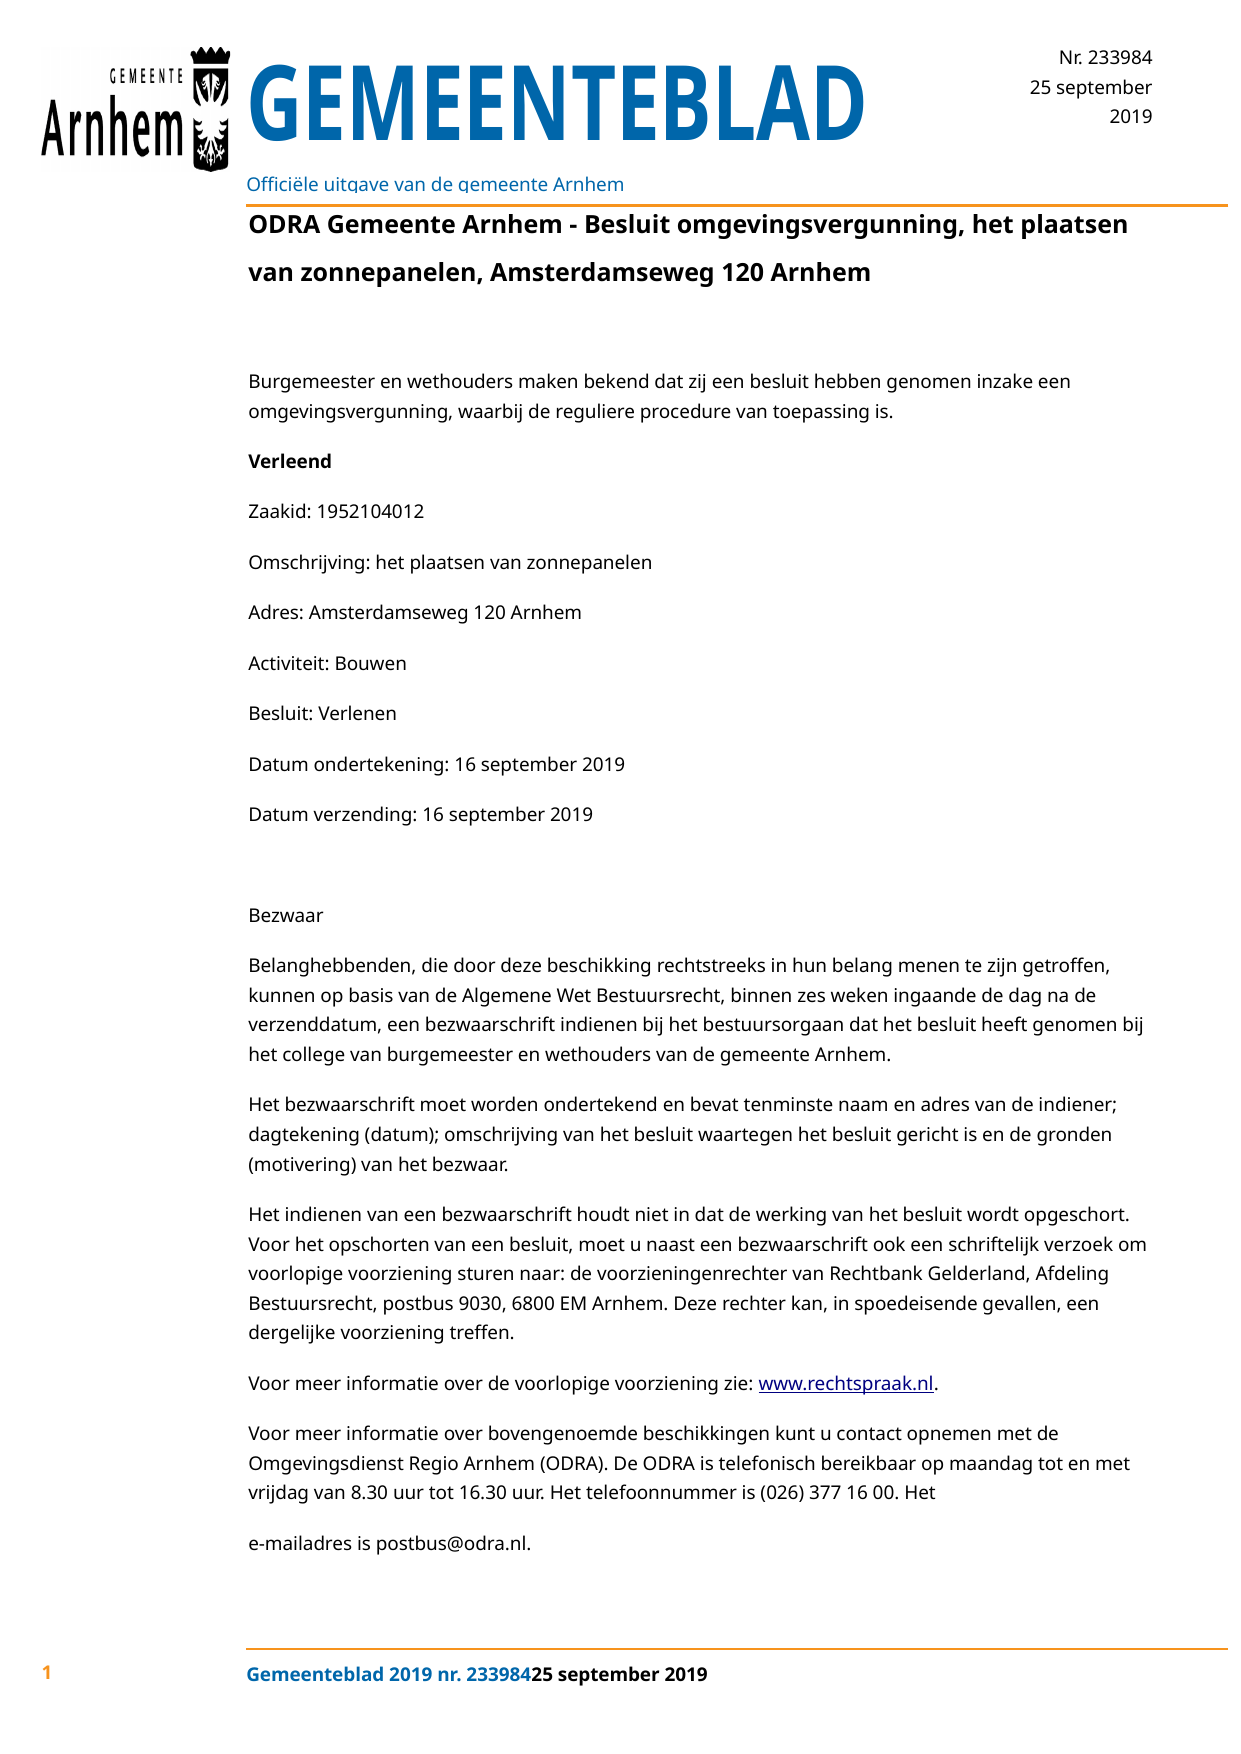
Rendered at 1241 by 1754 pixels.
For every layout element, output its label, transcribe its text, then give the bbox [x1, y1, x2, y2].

text Datum ondertekening: 16 september 2019 [248, 751, 1152, 777]
text Activiteit: Bouwen [248, 650, 1152, 676]
text Het bezwaarschrift moet worden ondertekend en bevat tenminste naam en adres van de indiener; dagtekening (datum); omschrijving van het besluit waartegen het besluit gericht is en de gronden (motivering) van het bezwaar. [248, 1092, 1152, 1177]
text Verleend [248, 448, 1152, 474]
text Voor meer informatie over de voorlopige voorziening zie: www.rechtspraak.nl. [248, 1370, 1152, 1396]
text ODRA Gemeente Arnhem - Besluit omgevingsvergunning, het plaatsen van zonnepanelen, Amsterdamseweg 120 Arnhem [248, 207, 1152, 288]
text Burgemeester en wethouders maken bekend dat zij een besluit hebben genomen inzake een omgevingsvergunning, waarbij de reguliere procedure van toepassing is. [248, 368, 1152, 424]
text Het indienen van een bezwaarschrift houdt niet in dat de werking van het besluit wordt opgeschort. Voor het opschorten van een besluit, moet u naast een bezwaarschrift ook een schriftelijk verzoek om voorlopige voorziening sturen naar: de voorzieningenrechter van Rechtbank Gelderland, Afdeling Bestuursrecht, postbus 9030, 6800 EM Arnhem. Deze rechter kan, in spoedeisende gevallen, een dergelijke voorziening treffen. [248, 1201, 1152, 1345]
picture [41, 47, 231, 172]
text Adres: Amsterdamseweg 120 Arnhem [248, 599, 1152, 625]
text Bezwaar [248, 902, 1152, 928]
text Omschrijving: het plaatsen van zonnepanelen [248, 549, 1152, 575]
text e-mailadres is postbus@odra.nl. [248, 1530, 1152, 1556]
text Belanghebbenden, die door deze beschikking rechtstreeks in hun belang menen te zijn getroffen, kunnen op basis van de Algemene Wet Bestuursrecht, binnen zes weken ingaande de dag na de verzenddatum, een bezwaarschrift indienen bij het bestuursorgaan dat het besluit heeft genomen bij het college van burgemeester en wethouders van de gemeente Arnhem. [248, 952, 1152, 1067]
text Zaakid: 1952104012 [248, 499, 1152, 524]
text Voor meer informatie over bovengenoemde beschikkingen kunt u contact opnemen met de Omgevingsdienst Regio Arnhem (ODRA). De ODRA is telefonisch bereikbaar op maandag tot en met vrijdag van 8.30 uur tot 16.30 uur. Het telefoonnummer is (026) 377 16 00. Het [248, 1420, 1152, 1505]
text Datum verzending: 16 september 2019 [248, 801, 1152, 827]
text Besluit: Verlenen [248, 700, 1152, 726]
